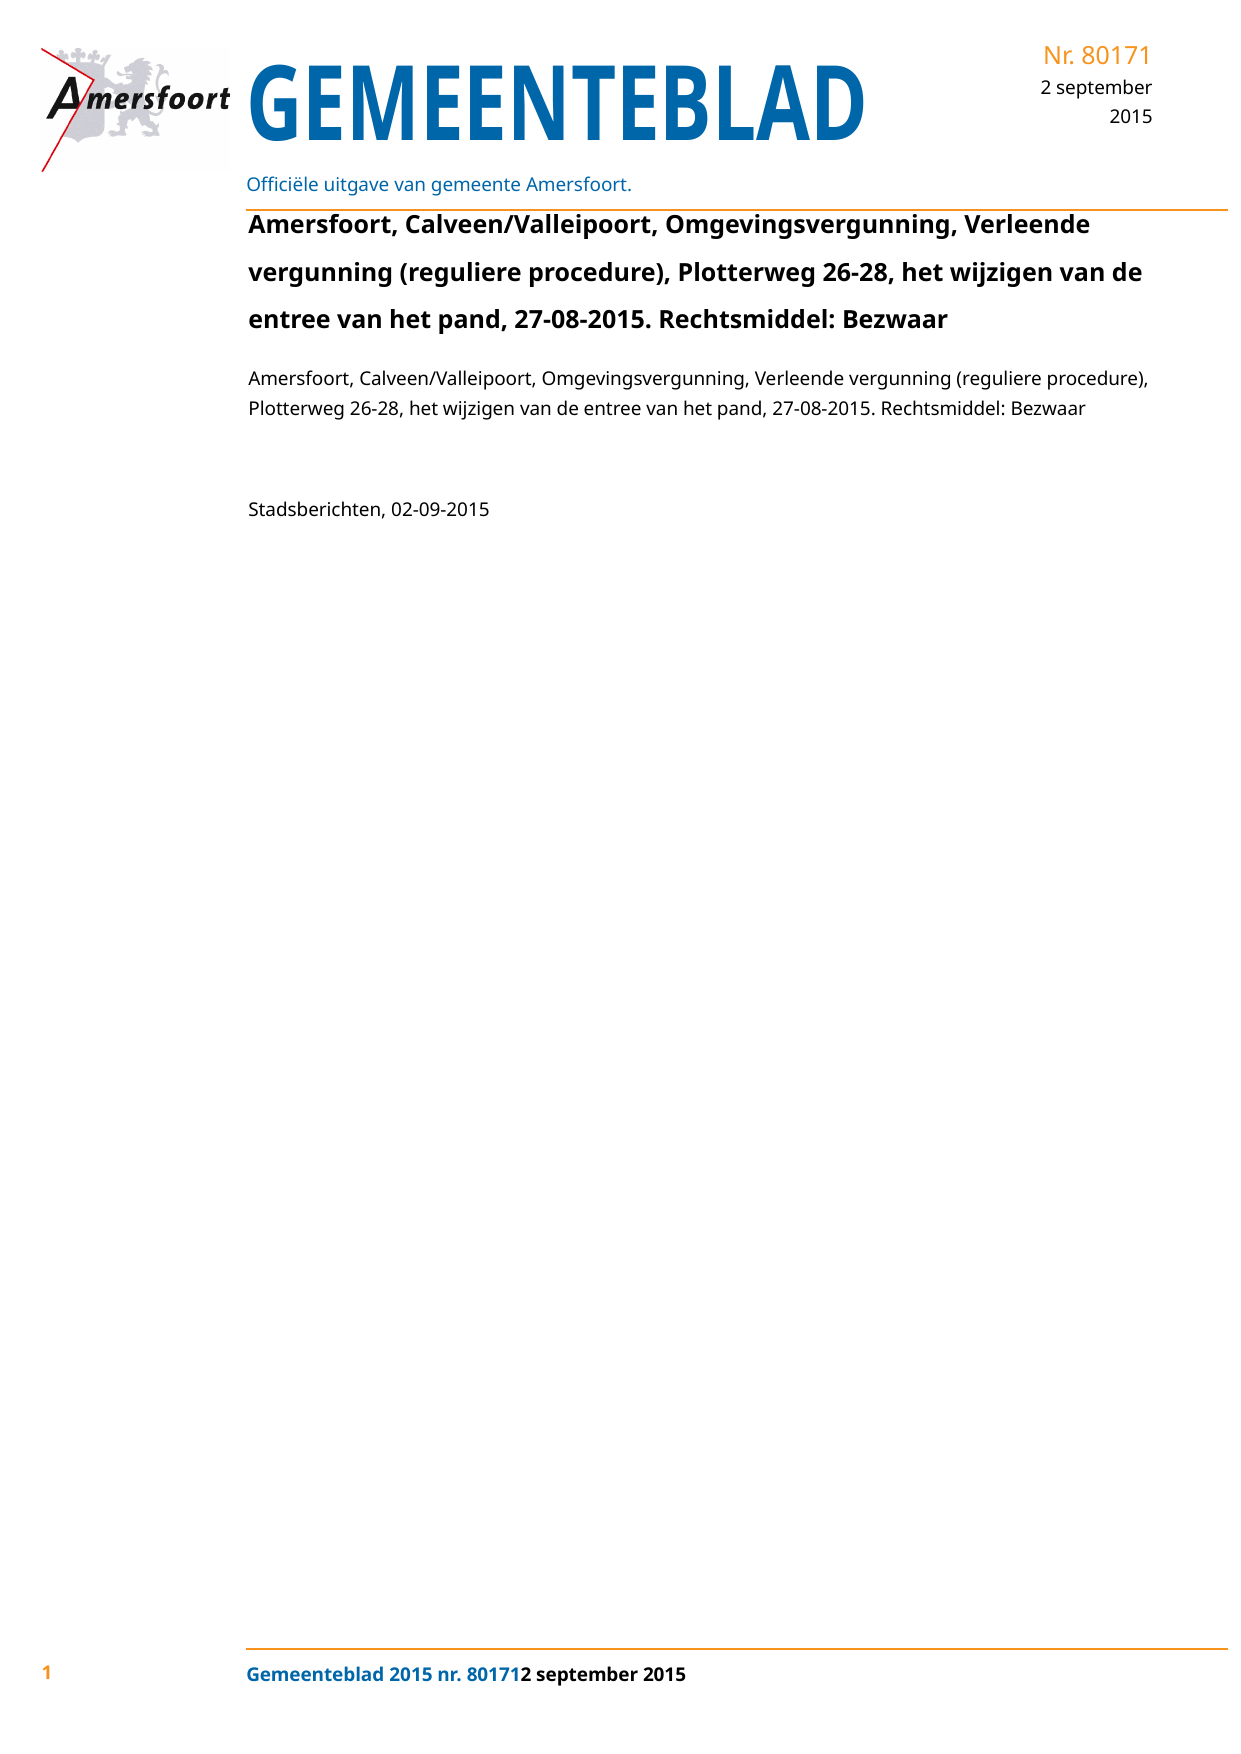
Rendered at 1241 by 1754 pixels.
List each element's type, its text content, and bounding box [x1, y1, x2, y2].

text Stadsberichten, 02-09-2015 [248, 496, 1152, 522]
text Amersfoort, Calveen/Valleipoort, Omgevingsvergunning, Verleende vergunning (reguliere procedure), Plotterweg 26-28, het wijzigen van de entree van het pand, 27-08-2015. Rechtsmiddel: Bezwaar [248, 366, 1152, 421]
text Amersfoort, Calveen/Valleipoort, Omgevingsvergunning, Verleende vergunning (reguliere procedure), Plotterweg 26-28, het wijzigen van de entree van het pand, 27-08-2015. Rechtsmiddel: Bezwaar [248, 211, 1152, 336]
picture [41, 47, 231, 172]
